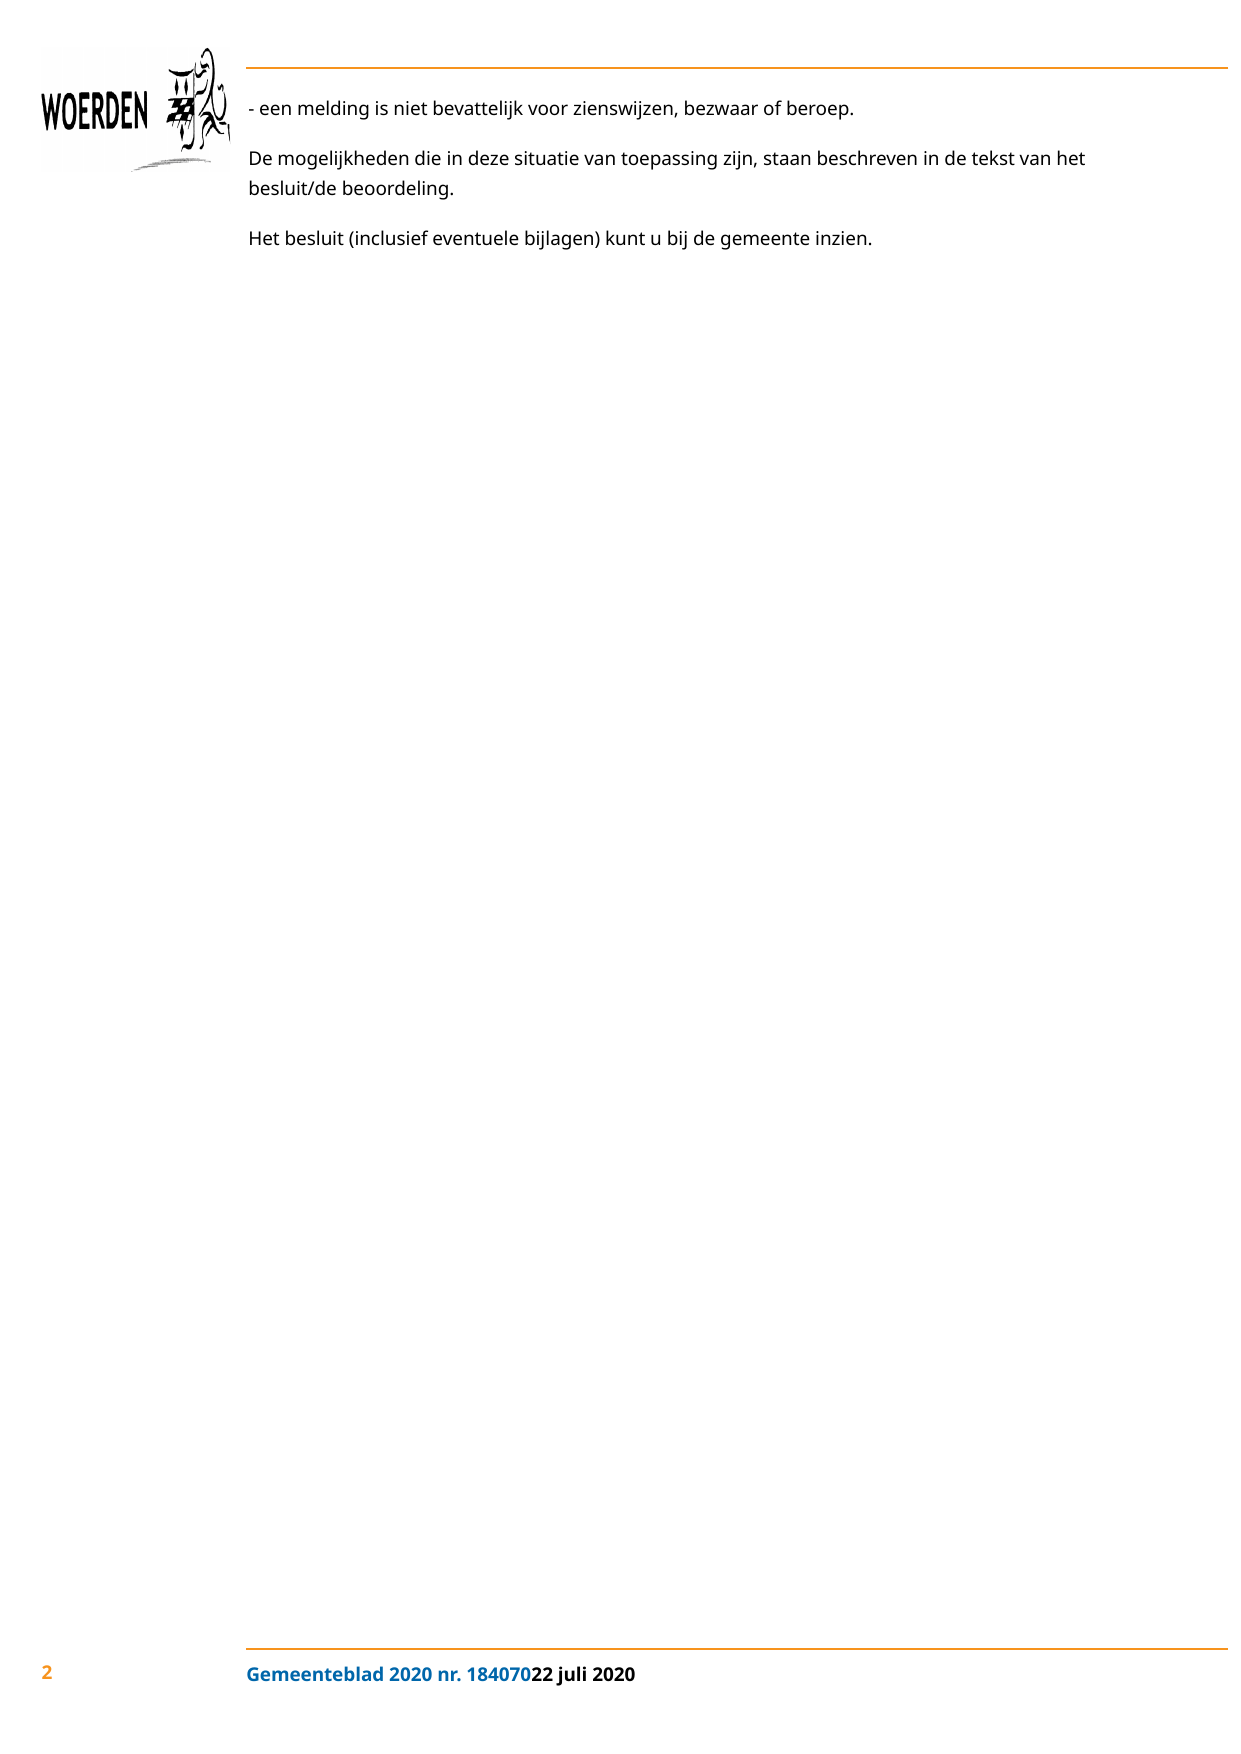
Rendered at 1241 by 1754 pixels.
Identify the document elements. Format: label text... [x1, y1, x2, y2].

text De mogelijkheden die in deze situatie van toepassing zijn, staan beschreven in de tekst van het besluit/de beoordeling. [248, 145, 1152, 201]
text Het besluit (inclusief eventuele bijlagen) kunt u bij de gemeente inzien. [248, 225, 1152, 251]
text - een melding is niet bevattelijk voor zienswijzen, bezwaar of beroep. [248, 95, 1152, 121]
picture [41, 47, 231, 172]
